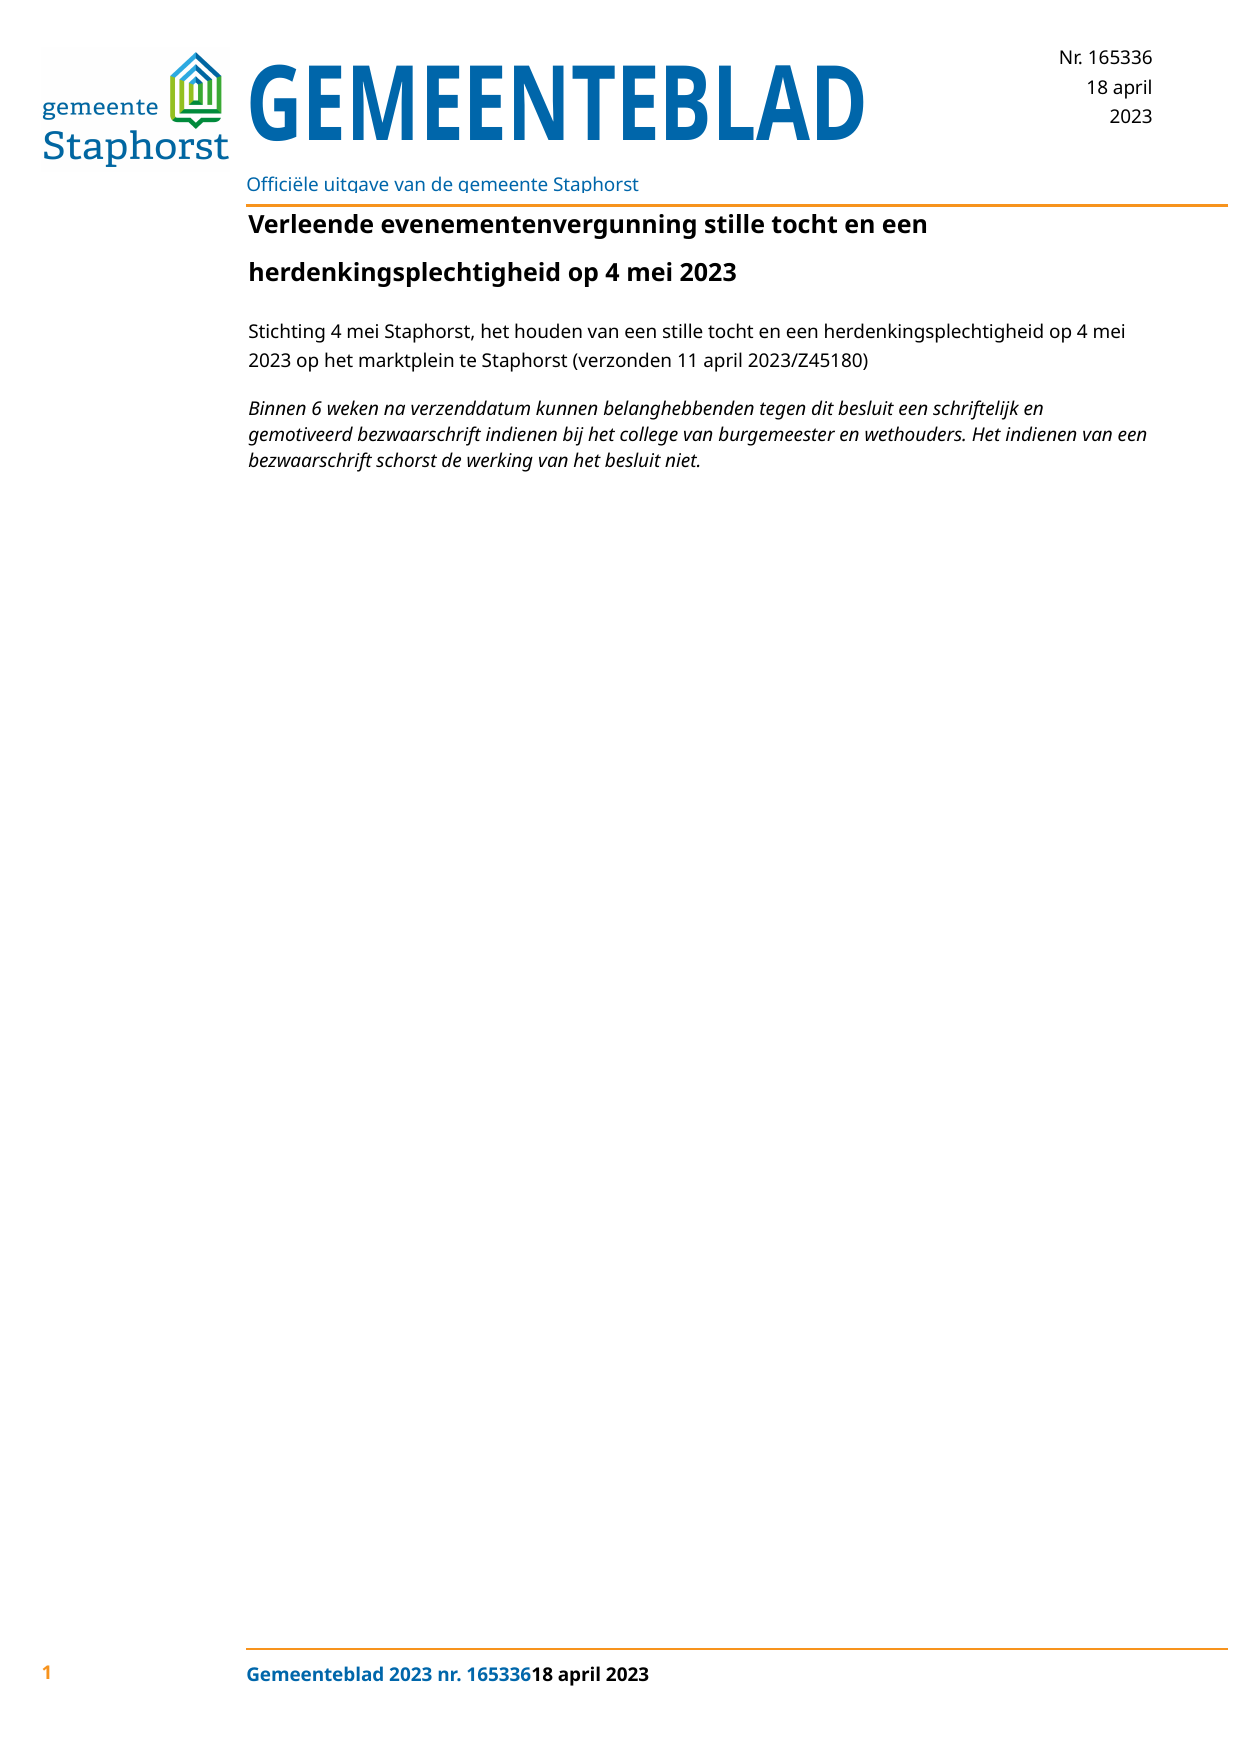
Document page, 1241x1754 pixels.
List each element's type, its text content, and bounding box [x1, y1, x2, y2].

picture [41, 47, 231, 172]
text Binnen 6 weken na verzenddatum kunnen belanghebbenden tegen dit besluit een schriftelijk en gemotiveerd bezwaarschrift indienen bij het college van burgemeester en wethouders. Het indienen van een bezwaarschrift schorst de werking van het besluit niet. [248, 395, 1152, 472]
text Stichting 4 mei Staphorst, het houden van een stille tocht en een herdenkingsplechtigheid op 4 mei 2023 op het marktplein te Staphorst (verzonden 11 april 2023/Z45180) [248, 318, 1152, 373]
text Verleende evenementenvergunning stille tocht en een herdenkingsplechtigheid op 4 mei 2023 [248, 207, 1152, 288]
